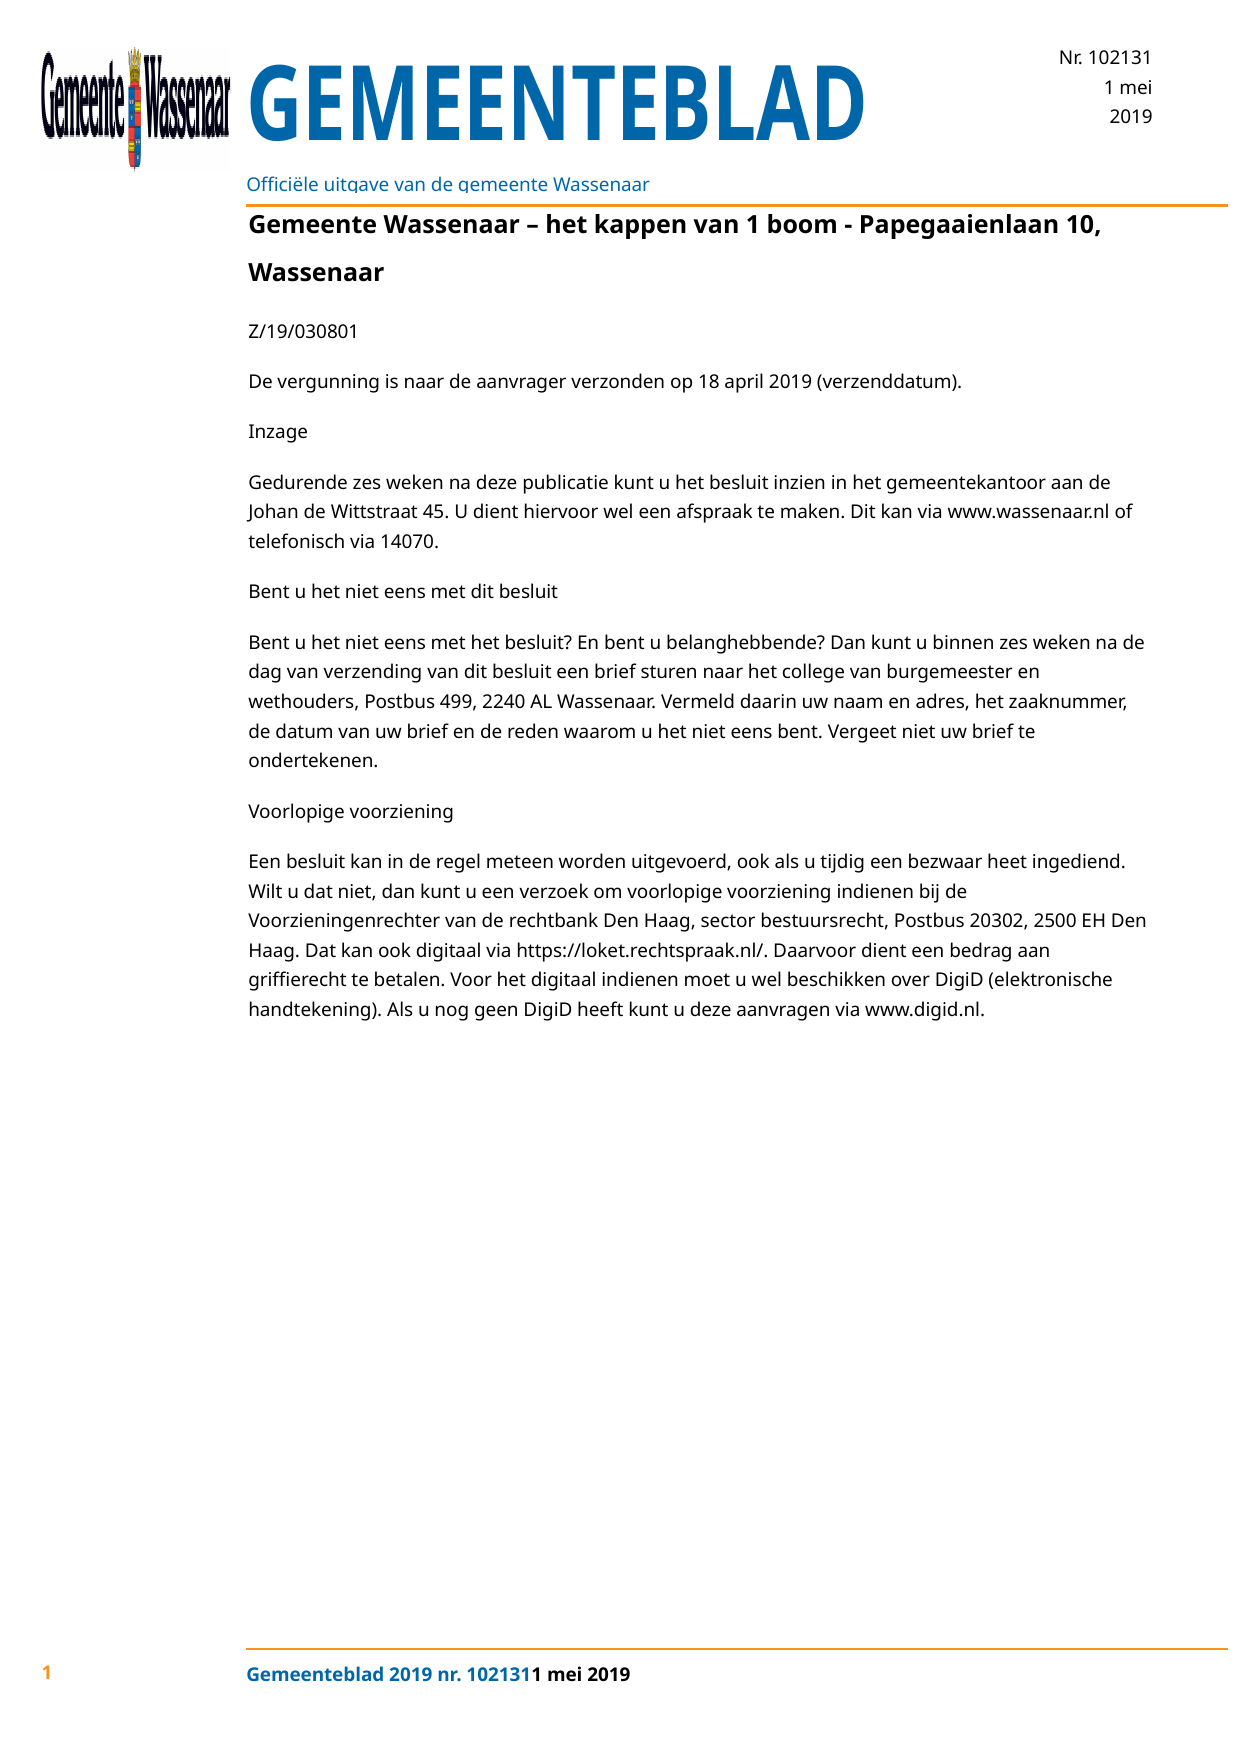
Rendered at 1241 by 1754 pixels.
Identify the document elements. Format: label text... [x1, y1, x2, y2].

text Gemeente Wassenaar – het kappen van 1 boom - Papegaaienlaan 10, Wassenaar [248, 207, 1152, 288]
text Een besluit kan in de regel meteen worden uitgevoerd, ook als u tijdig een bezwaar heet ingediend. Wilt u dat niet, dan kunt u een verzoek om voorlopige voorziening indienen bij de Voorzieningenrechter van de rechtbank Den Haag, sector bestuursrecht, Postbus 20302, 2500 EH Den Haag. Dat kan ook digitaal via https://loket.rechtspraak.nl/. Daarvoor dient een bedrag aan griffierecht te betalen. Voor het digitaal indienen moet u wel beschikken over DigiD (elektronische handtekening). Als u nog geen DigiD heeft kunt u deze aanvragen via www.digid.nl. [248, 848, 1152, 1022]
text De vergunning is naar de aanvrager verzonden op 18 april 2019 (verzenddatum). [248, 368, 1152, 394]
text Bent u het niet eens met het besluit? En bent u belanghebbende? Dan kunt u binnen zes weken na de dag van verzending van dit besluit een brief sturen naar het college van burgemeester en wethouders, Postbus 499, 2240 AL Wassenaar. Vermeld daarin uw naam en adres, het zaaknummer, de datum van uw brief en de reden waarom u het niet eens bent. Vergeet niet uw brief te ondertekenen. [248, 629, 1152, 773]
picture [41, 47, 231, 172]
text Bent u het niet eens met dit besluit [248, 579, 1152, 604]
text Z/19/030801 [248, 318, 1152, 344]
text Voorlopige voorziening [248, 798, 1152, 824]
text Inzage [248, 419, 1152, 444]
text Gedurende zes weken na deze publicatie kunt u het besluit inzien in het gemeentekantoor aan de Johan de Wittstraat 45. U dient hiervoor wel een afspraak te maken. Dit kan via www.wassenaar.nl of telefonisch via 14070. [248, 469, 1152, 554]
